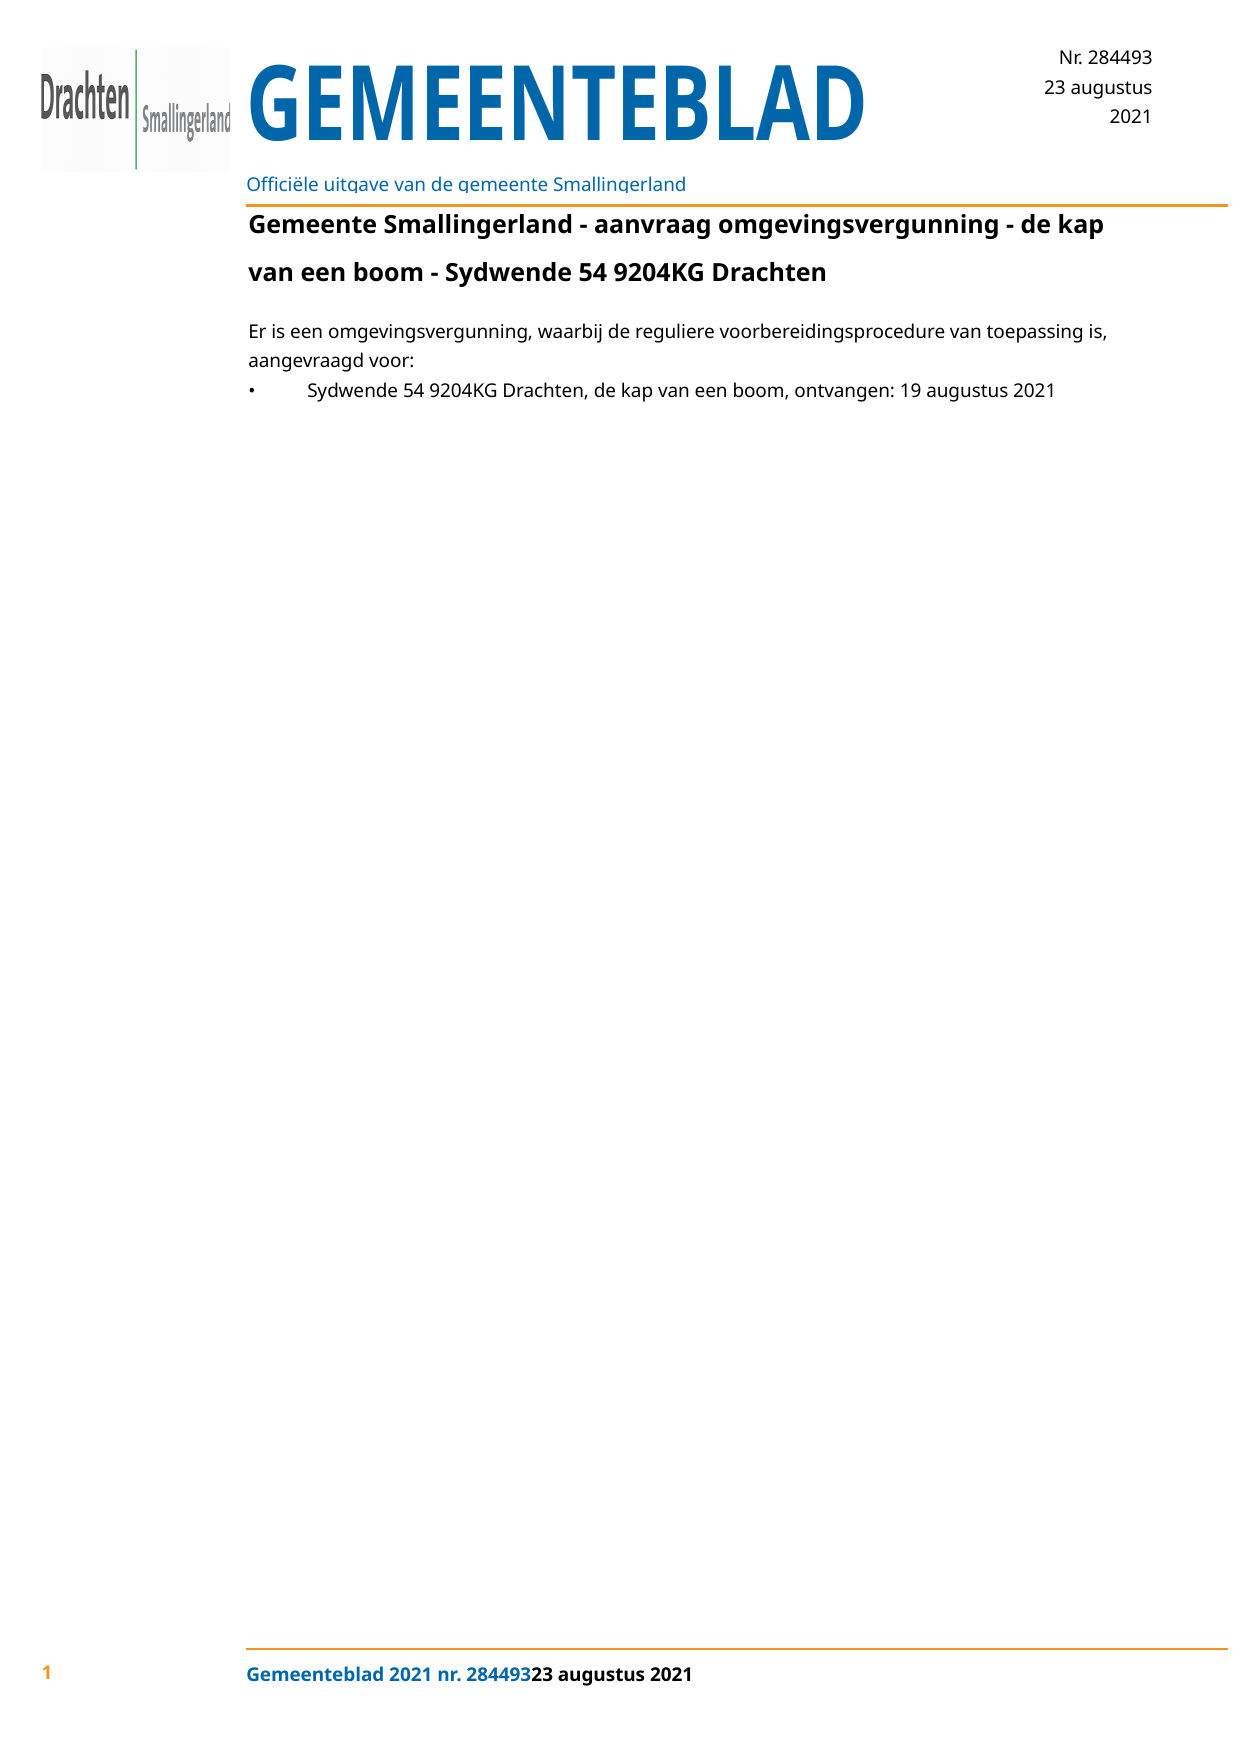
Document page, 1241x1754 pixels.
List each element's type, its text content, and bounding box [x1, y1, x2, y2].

list Sydwende 54 9204KG Drachten, de kap van een boom, ontvangen: 19 augustus 2021 [248, 377, 1152, 403]
text Er is een omgevingsvergunning, waarbij de reguliere voorbereidingsprocedure van toepassing is, aangevraagd voor: [248, 318, 1152, 373]
picture [41, 47, 231, 172]
text Gemeente Smallingerland - aanvraag omgevingsvergunning - de kap van een boom - Sydwende 54 9204KG Drachten [248, 207, 1152, 288]
